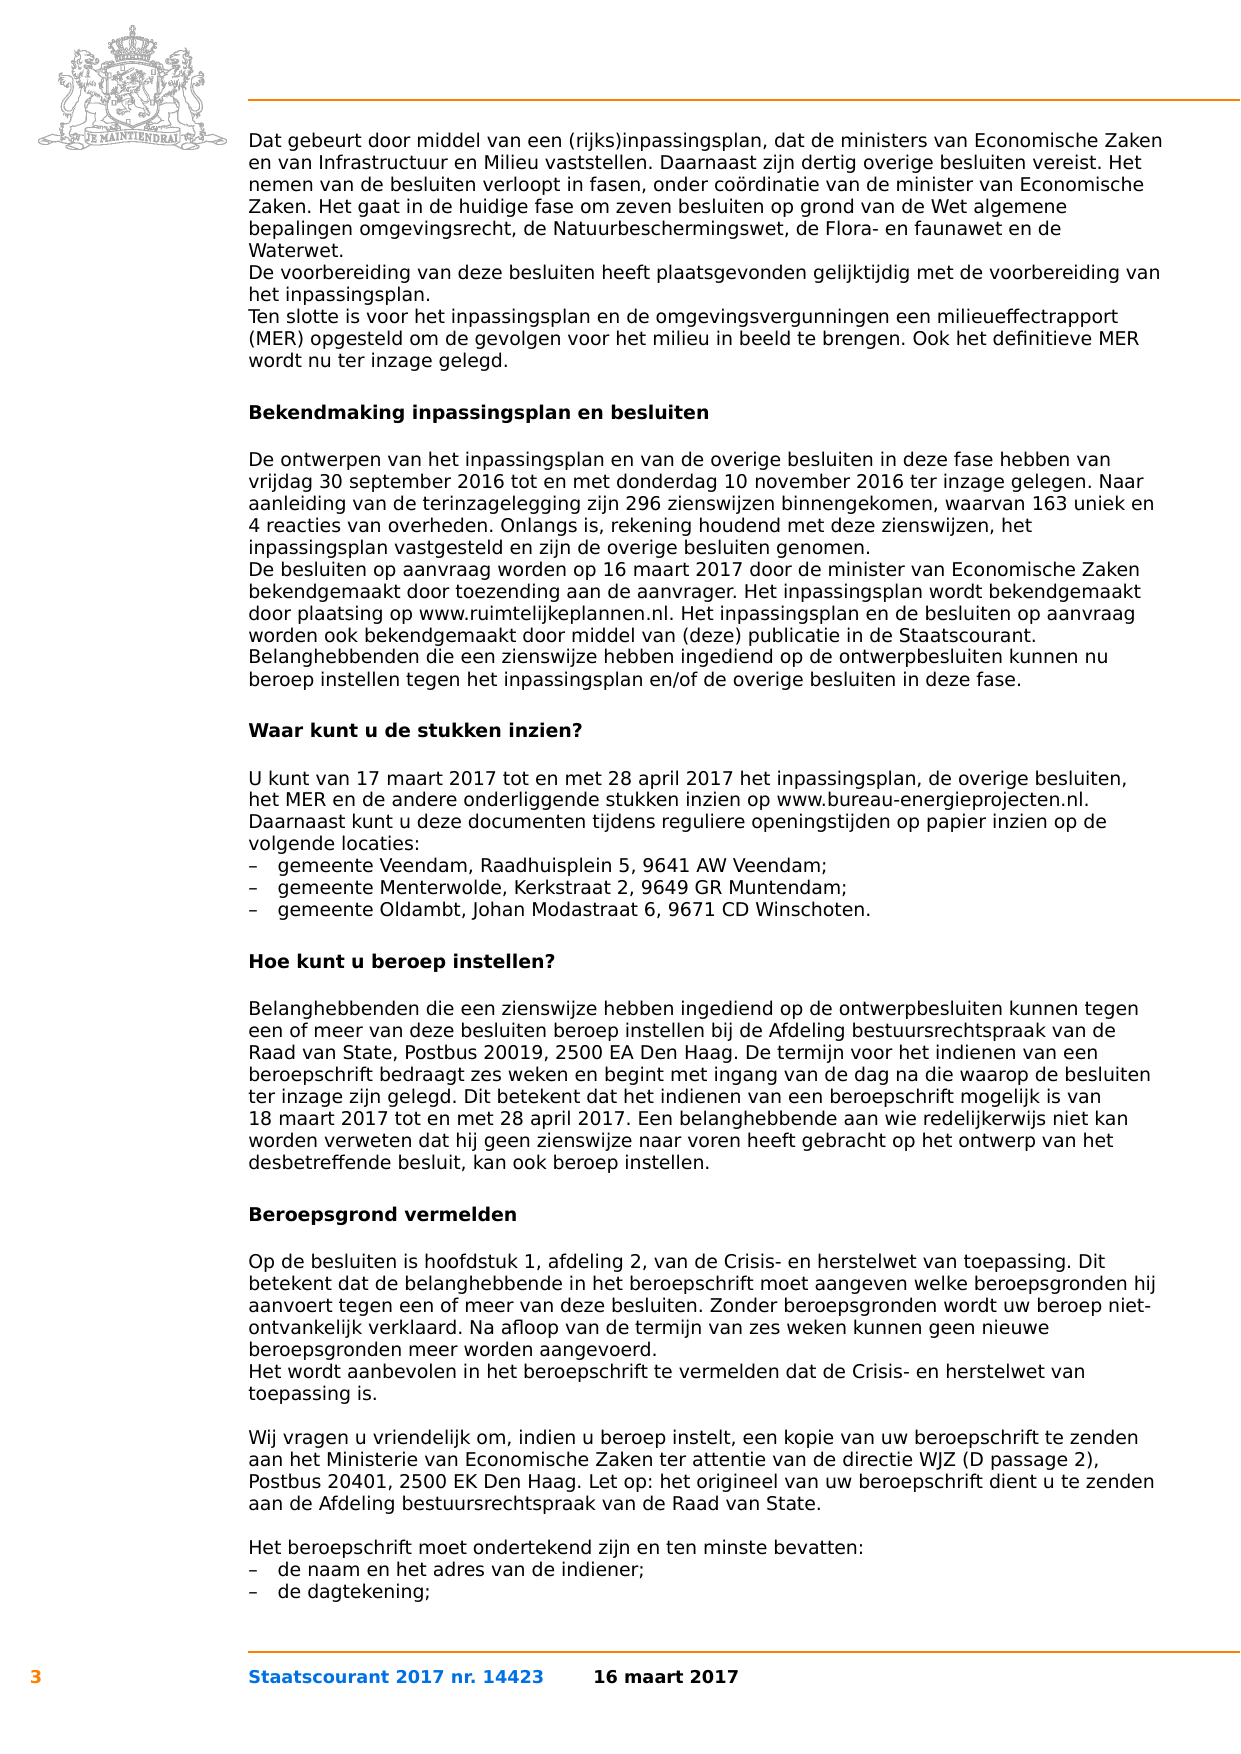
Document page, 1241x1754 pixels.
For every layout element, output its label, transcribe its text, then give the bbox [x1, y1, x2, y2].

text – gemeente Veendam, Raadhuisplein 5, 9641 AW Veendam; [248, 855, 1163, 877]
subtitle Hoe kunt u beroep instellen? [248, 951, 1163, 973]
text – gemeente Menterwolde, Kerkstraat 2, 9649 GR Muntendam; [248, 877, 1163, 899]
picture [38, 25, 227, 150]
text Belanghebbenden die een zienswijze hebben ingediend op de ontwerpbesluiten kunnen nu beroep instellen tegen het inpassingsplan en/of de overige besluiten in deze fase. [248, 646, 1163, 690]
text – de dagtekening; [248, 1581, 1163, 1602]
text – de naam en het adres van de indiener; [248, 1558, 1163, 1581]
text De besluiten op aanvraag worden op 16 maart 2017 door de minister van Economische Zaken bekendgemaakt door toezending aan de aanvrager. Het inpassingsplan wordt bekendgemaakt door plaatsing op www.ruimtelijkeplannen.nl. Het inpassingsplan en de besluiten op aanvraag worden ook bekendgemaakt door middel van (deze) publicatie in de Staatscourant. [248, 558, 1163, 646]
subtitle Waar kunt u de stukken inzien? [248, 720, 1163, 742]
text Dat gebeurt door middel van een (rijks)inpassingsplan, dat de ministers van Economische Zaken en van Infrastructuur en Milieu vaststellen. Daarnaast zijn dertig overige besluiten vereist. Het nemen van de besluiten verloopt in fasen, onder coördinatie van de minister van Economische Zaken. Het gaat in de huidige fase om zeven besluiten op grond van de Wet algemene bepalingen omgevingsrecht, de Natuurbeschermingswet, de Flora- en faunawet en de Waterwet. [248, 130, 1163, 262]
text De voorbereiding van deze besluiten heeft plaatsgevonden gelijktijdig met de voorbereiding van het inpassingsplan. [248, 262, 1163, 306]
text Het wordt aanbevolen in het beroepschrift te vermelden dat de Crisis- en herstelwet van toepassing is. [248, 1361, 1163, 1405]
text Ten slotte is voor het inpassingsplan en de omgevingsvergunningen een milieueffectrapport (MER) opgesteld om de gevolgen voor het milieu in beeld te brengen. Ook het definitieve MER wordt nu ter inzage gelegd. [248, 306, 1163, 372]
text De ontwerpen van het inpassingsplan en van de overige besluiten in deze fase hebben van vrijdag 30 september 2016 tot en met donderdag 10 november 2016 ter inzage gelegen. Naar aanleiding van de terinzagelegging zijn 296 zienswijzen binnengekomen, waarvan 163 uniek en 4 reacties van overheden. Onlangs is, rekening houdend met deze zienswijzen, het inpassingsplan vastgesteld en zijn de overige besluiten genomen. [248, 449, 1163, 558]
text Op de besluiten is hoofdstuk 1, afdeling 2, van de Crisis- en herstelwet van toepassing. Dit betekent dat de belanghebbende in het beroepschrift moet aangeven welke beroepsgronden hij aanvoert tegen een of meer van deze besluiten. Zonder beroepsgronden wordt uw beroep niet-ontvankelijk verklaard. Na afloop van de termijn van zes weken kunnen geen nieuwe beroepsgronden meer worden aangevoerd. [248, 1251, 1163, 1361]
subtitle Beroepsgrond vermelden [248, 1204, 1163, 1226]
text Wij vragen u vriendelijk om, indien u beroep instelt, een kopie van uw beroepschrift te zenden aan het Ministerie van Economische Zaken ter attentie van de directie WJZ (D passage 2), Postbus 20401, 2500 EK Den Haag. Let op: het origineel van uw beroepschrift dient u te zenden aan de Afdeling bestuursrechtspraak van de Raad van State. [248, 1427, 1163, 1515]
text Belanghebbenden die een zienswijze hebben ingediend op de ontwerpbesluiten kunnen tegen een of meer van deze besluiten beroep instellen bij de Afdeling bestuursrechtspraak van de Raad van State, Postbus 20019, 2500 EA Den Haag. De termijn voor het indienen van een beroepschrift bedraagt zes weken en begint met ingang van de dag na die waarop de besluiten ter inzage zijn gelegd. Dit betekent dat het indienen van een beroepschrift mogelijk is van 18 maart 2017 tot en met 28 april 2017. Een belanghebbende aan wie redelijkerwijs niet kan worden verweten dat hij geen zienswijze naar voren heeft gebracht op het ontwerp van het desbetreffende besluit, kan ook beroep instellen. [248, 998, 1163, 1174]
subtitle Bekendmaking inpassingsplan en besluiten [248, 402, 1163, 424]
text U kunt van 17 maart 2017 tot en met 28 april 2017 het inpassingsplan, de overige besluiten, het MER en de andere onderliggende stukken inzien op www.bureau-energieprojecten.nl. Daarnaast kunt u deze documenten tijdens reguliere openingstijden op papier inzien op de volgende locaties: [248, 767, 1163, 855]
text – gemeente Oldambt, Johan Modastraat 6, 9671 CD Winschoten. [248, 899, 1163, 921]
text Het beroepschrift moet ondertekend zijn en ten minste bevatten: [248, 1537, 1163, 1558]
